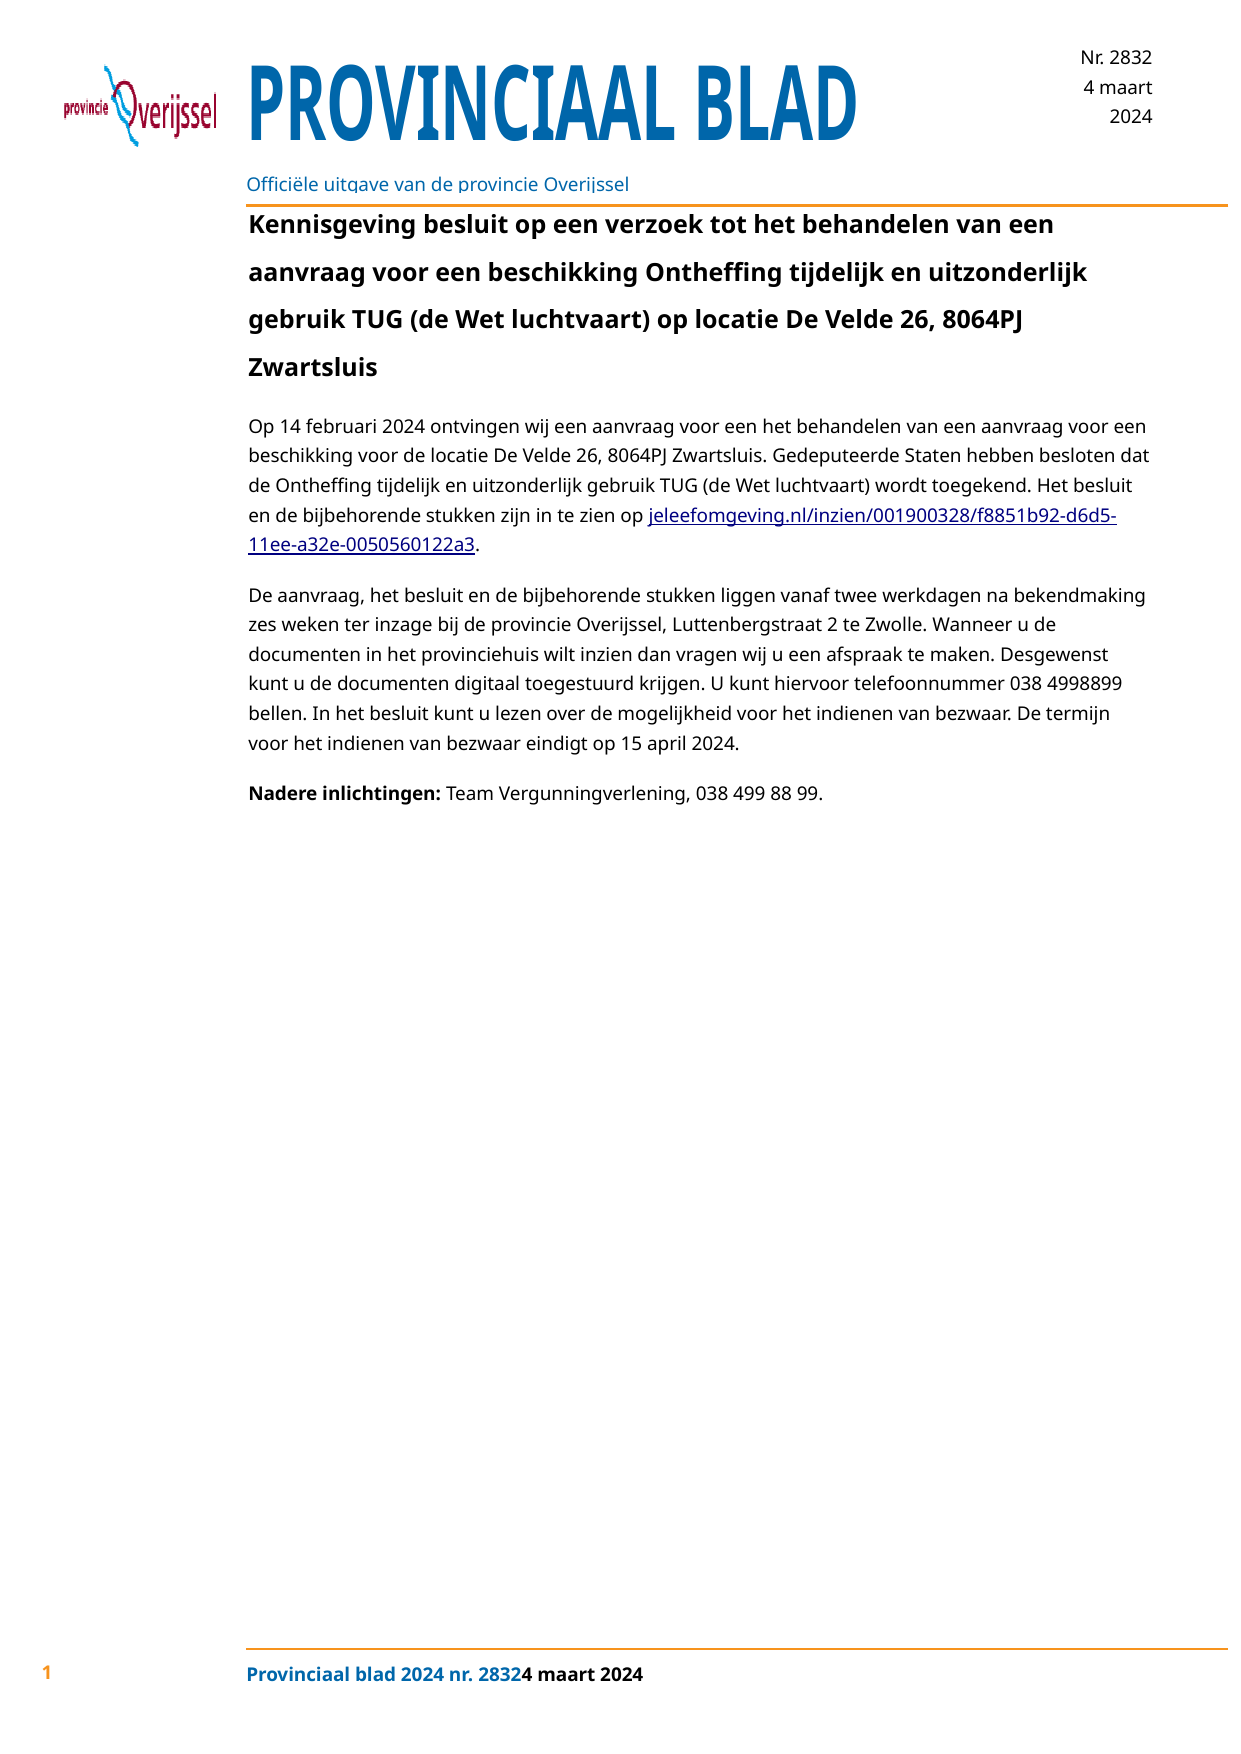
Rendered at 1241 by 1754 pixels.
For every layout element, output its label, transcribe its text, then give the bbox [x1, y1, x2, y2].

text Op 14 februari 2024 ontvingen wij een aanvraag voor een het behandelen van een aanvraag voor een beschikking voor de locatie De Velde 26, 8064PJ Zwartsluis. Gedeputeerde Staten hebben besloten dat de Ontheffing tijdelijk en uitzonderlijk gebruik TUG (de Wet luchtvaart) wordt toegekend. Het besluit en de bijbehorende stukken zijn in te zien op jeleefomgeving.nl/inzien/001900328/f8851b92-d6d5-11ee-a32e-0050560122a3. [248, 413, 1152, 557]
picture [41, 47, 231, 172]
text Kennisgeving besluit op een verzoek tot het behandelen van een aanvraag voor een beschikking Ontheffing tijdelijk en uitzonderlijk gebruik TUG (de Wet luchtvaart) op locatie De Velde 26, 8064PJ Zwartsluis [248, 207, 1152, 384]
text Nadere inlichtingen: Team Vergunningverlening, 038 499 88 99. [248, 780, 1152, 806]
text De aanvraag, het besluit en de bijbehorende stukken liggen vanaf twee werkdagen na bekendmaking zes weken ter inzage bij de provincie Overijssel, Luttenbergstraat 2 te Zwolle. Wanneer u de documenten in het provinciehuis wilt inzien dan vragen wij u een afspraak te maken. Desgewenst kunt u de documenten digitaal toegestuurd krijgen. U kunt hiervoor telefoonnummer 038 4998899 bellen. In het besluit kunt u lezen over de mogelijkheid voor het indienen van bezwaar. De termijn voor het indienen van bezwaar eindigt op 15 april 2024. [248, 582, 1152, 756]
